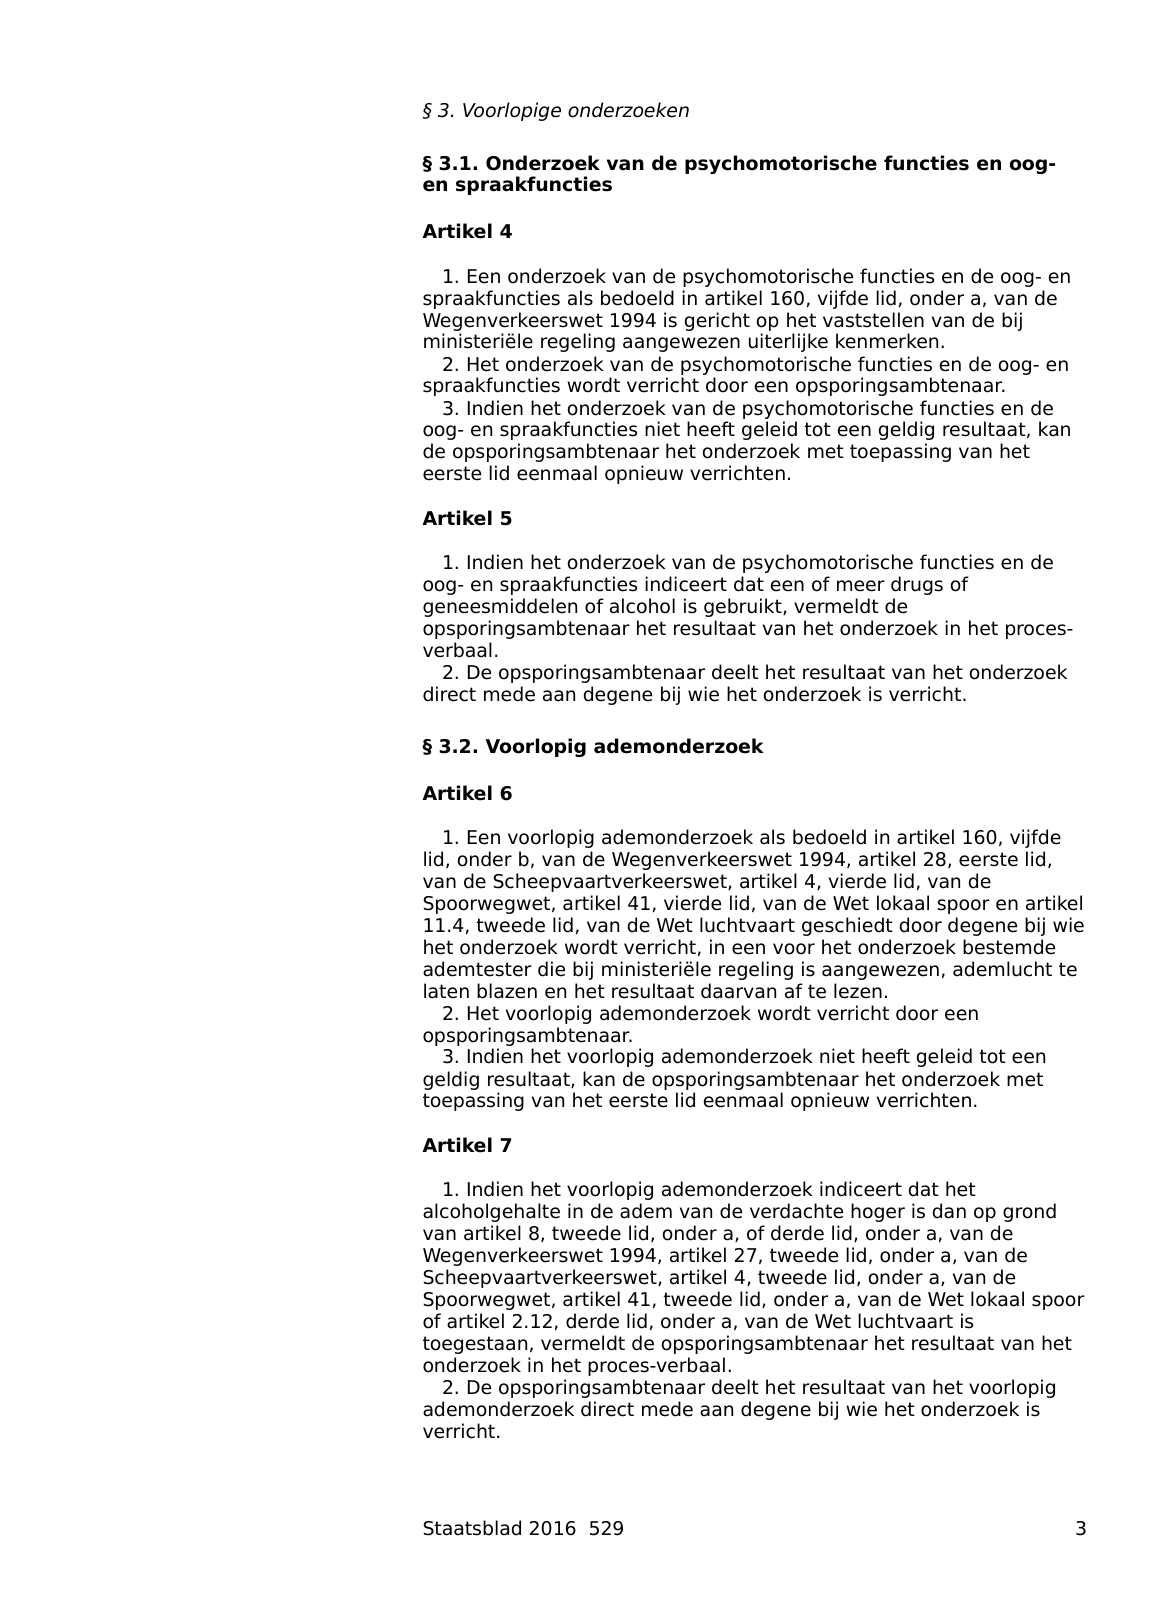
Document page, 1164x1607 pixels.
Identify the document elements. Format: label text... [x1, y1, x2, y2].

subtitle Artikel 7 [422, 1134, 1087, 1157]
text 1. Indien het onderzoek van de psychomotorische functies en de oog- en spraakfuncties indiceert dat een of meer drugs of geneesmiddelen of alcohol is gebruikt, vermeldt de opsporingsambtenaar het resultaat van het onderzoek in het proces-verbaal. [422, 552, 1087, 662]
text 3. Indien het voorlopig ademonderzoek niet heeft geleid tot een geldig resultaat, kan de opsporingsambtenaar het onderzoek met toepassing van het eerste lid eenmaal opnieuw verrichten. [422, 1046, 1087, 1112]
text 3. Indien het onderzoek van de psychomotorische functies en de oog- en spraakfuncties niet heeft geleid tot een geldig resultaat, kan de opsporingsambtenaar het onderzoek met toepassing van het eerste lid eenmaal opnieuw verrichten. [422, 397, 1087, 485]
subtitle § 3.1. Onderzoek van de psychomotorische functies en oog- en spraakfuncties [422, 152, 1087, 196]
subtitle Artikel 6 [422, 782, 1087, 804]
subtitle § 3.2. Voorlopig ademonderzoek [422, 736, 1087, 757]
subtitle Artikel 5 [422, 507, 1087, 529]
text 1. Een onderzoek van de psychomotorische functies en de oog- en spraakfuncties als bedoeld in artikel 160, vijfde lid, onder a, van de Wegenverkeerswet 1994 is gericht op het vaststellen van de bij ministeriële regeling aangewezen uiterlijke kenmerken. [422, 266, 1087, 353]
text 1. Een voorlopig ademonderzoek als bedoeld in artikel 160, vijfde lid, onder b, van de Wegenverkeerswet 1994, artikel 28, eerste lid, van de Scheepvaartverkeerswet, artikel 4, vierde lid, van de Spoorwegwet, artikel 41, vierde lid, van de Wet lokaal spoor en artikel 11.4, tweede lid, van de Wet luchtvaart geschiedt door degene bij wie het onderzoek wordt verricht, in een voor het onderzoek bestemde ademtester die bij ministeriële regeling is aangewezen, ademlucht te laten blazen en het resultaat daarvan af te lezen. [422, 827, 1087, 1002]
subtitle Artikel 4 [422, 221, 1087, 243]
text 2. Het voorlopig ademonderzoek wordt verricht door een opsporingsambtenaar. [422, 1002, 1087, 1046]
text 2. Het onderzoek van de psychomotorische functies en de oog- en spraakfuncties wordt verricht door een opsporingsambtenaar. [422, 353, 1087, 397]
text 2. De opsporingsambtenaar deelt het resultaat van het voorlopig ademonderzoek direct mede aan degene bij wie het onderzoek is verricht. [422, 1377, 1087, 1442]
text 2. De opsporingsambtenaar deelt het resultaat van het onderzoek direct mede aan degene bij wie het onderzoek is verricht. [422, 662, 1087, 706]
text 1. Indien het voorlopig ademonderzoek indiceert dat het alcoholgehalte in de adem van de verdachte hoger is dan op grond van artikel 8, tweede lid, onder a, of derde lid, onder a, van de Wegenverkeerswet 1994, artikel 27, tweede lid, onder a, van de Scheepvaartverkeerswet, artikel 4, tweede lid, onder a, van de Spoorwegwet, artikel 41, tweede lid, onder a, van de Wet lokaal spoor of artikel 2.12, derde lid, onder a, van de Wet luchtvaart is toegestaan, vermeldt de opsporingsambtenaar het resultaat van het onderzoek in het proces-verbaal. [422, 1179, 1087, 1377]
subtitle § 3. Voorlopige onderzoeken [422, 100, 1087, 122]
